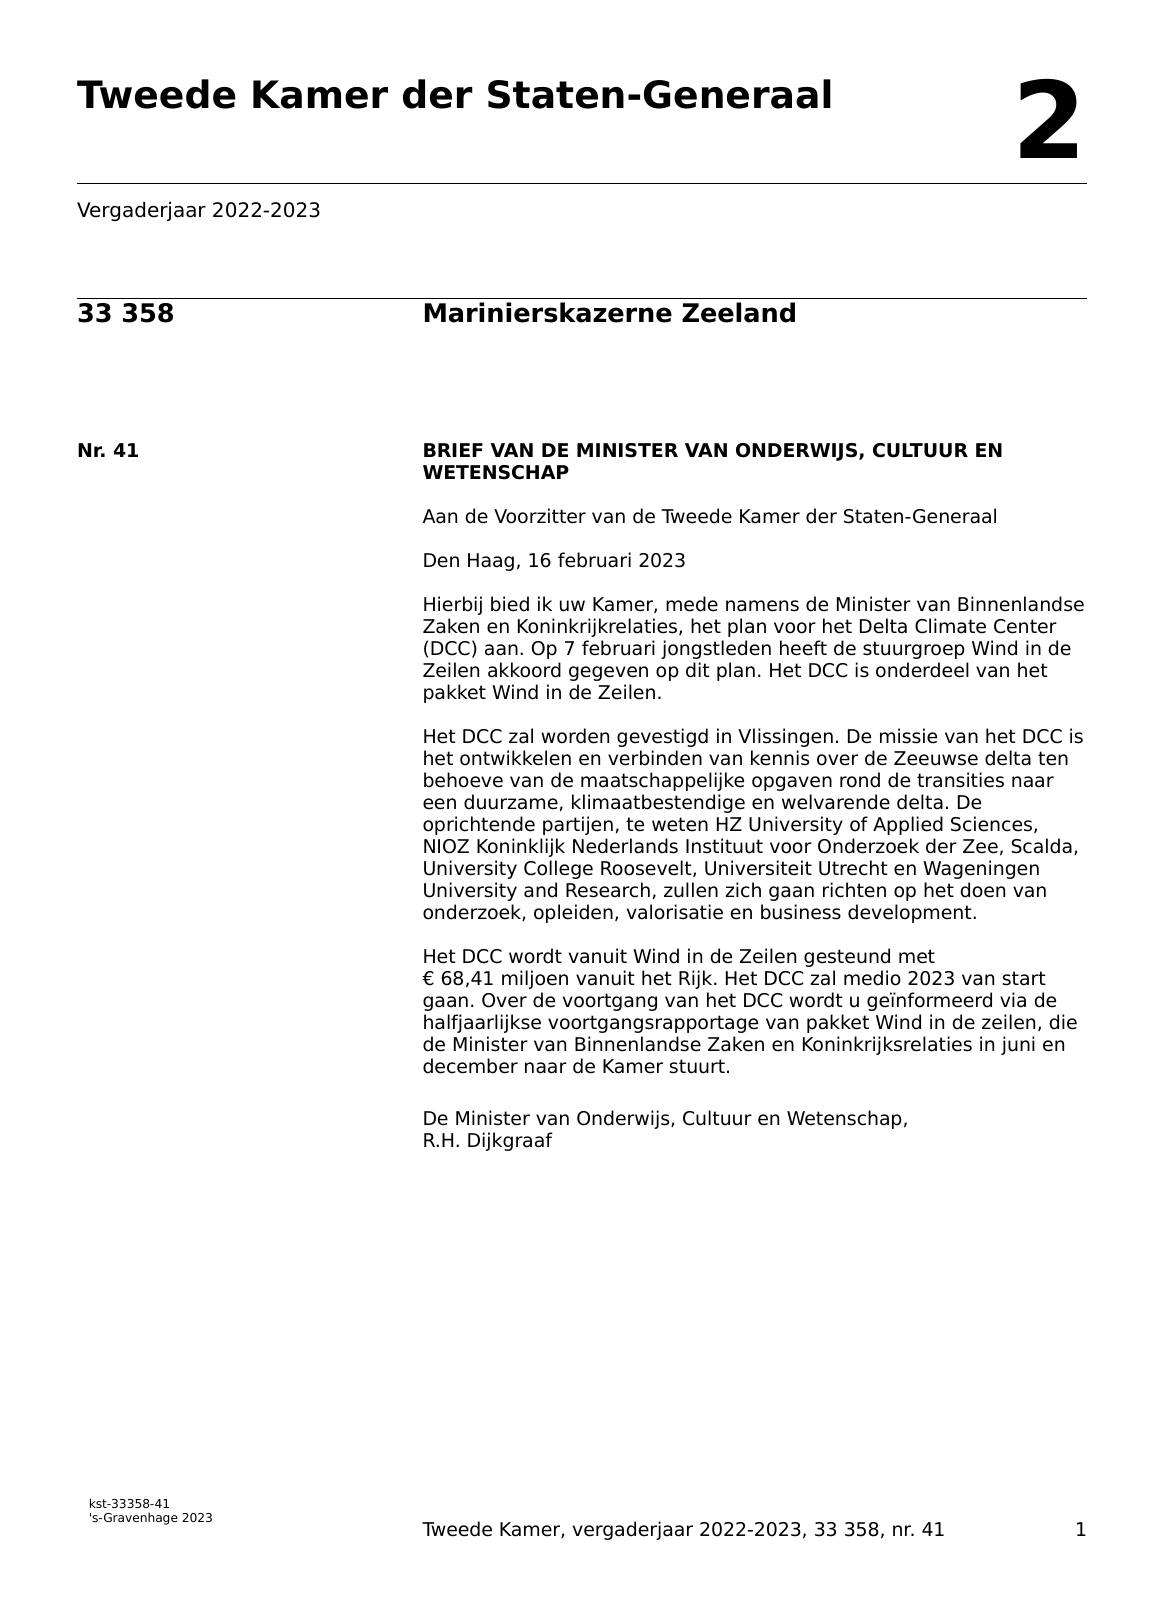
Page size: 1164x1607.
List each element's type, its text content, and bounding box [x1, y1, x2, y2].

text 's-Gravenhage 2023 [88, 1511, 323, 1525]
subtitle Nr. 41 BRIEF VAN DE MINISTER VAN ONDERWIJS, CULTUUR EN WETENSCHAP [77, 440, 1087, 484]
table_header 2 [886, 59, 1087, 183]
subtitle 33 358 Marinierskazerne Zeeland [77, 299, 1087, 329]
text Hierbij bied ik uw Kamer, mede namens de Minister van Binnenlandse Zaken en Koninkrijkrelaties, het plan voor het Delta Climate Center (DCC) aan. Op 7 februari jongstleden heeft de stuurgroep Wind in de Zeilen akkoord gegeven op dit plan. Het DCC is onderdeel van het pakket Wind in de Zeilen. [422, 594, 1087, 704]
text kst-33358-41 [88, 1497, 323, 1511]
text Aan de Voorzitter van de Tweede Kamer der Staten-Generaal [422, 506, 1087, 528]
text De Minister van Onderwijs, Cultuur en Wetenschap, R.H. Dijkgraaf [422, 1108, 1087, 1152]
text Het DCC wordt vanuit Wind in de Zeilen gesteund met € 68,41 miljoen vanuit het Rijk. Het DCC zal medio 2023 van start gaan. Over de voortgang van het DCC wordt u geïnformeerd via de halfjaarlijkse voortgangsrapportage van pakket Wind in de zeilen, die de Minister van Binnenlandse Zaken en Koninkrijksrelaties in juni en december naar de Kamer stuurt. [422, 946, 1087, 1078]
text Den Haag, 16 februari 2023 [422, 550, 1087, 572]
table_header Tweede Kamer der Staten-Generaal [77, 59, 886, 183]
table_cell Vergaderjaar 2022-2023 [77, 184, 1087, 298]
text Het DCC zal worden gevestigd in Vlissingen. De missie van het DCC is het ontwikkelen en verbinden van kennis over de Zeeuwse delta ten behoeve van de maatschappelijke opgaven rond de transities naar een duurzame, klimaatbestendige en welvarende delta. De oprichtende partijen, te weten HZ University of Applied Sciences, NIOZ Koninklijk Nederlands Instituut voor Onderzoek der Zee, Scalda, University College Roosevelt, Universiteit Utrecht en Wageningen University and Research, zullen zich gaan richten op het doen van onderzoek, opleiden, valorisatie en business development. [422, 726, 1087, 924]
